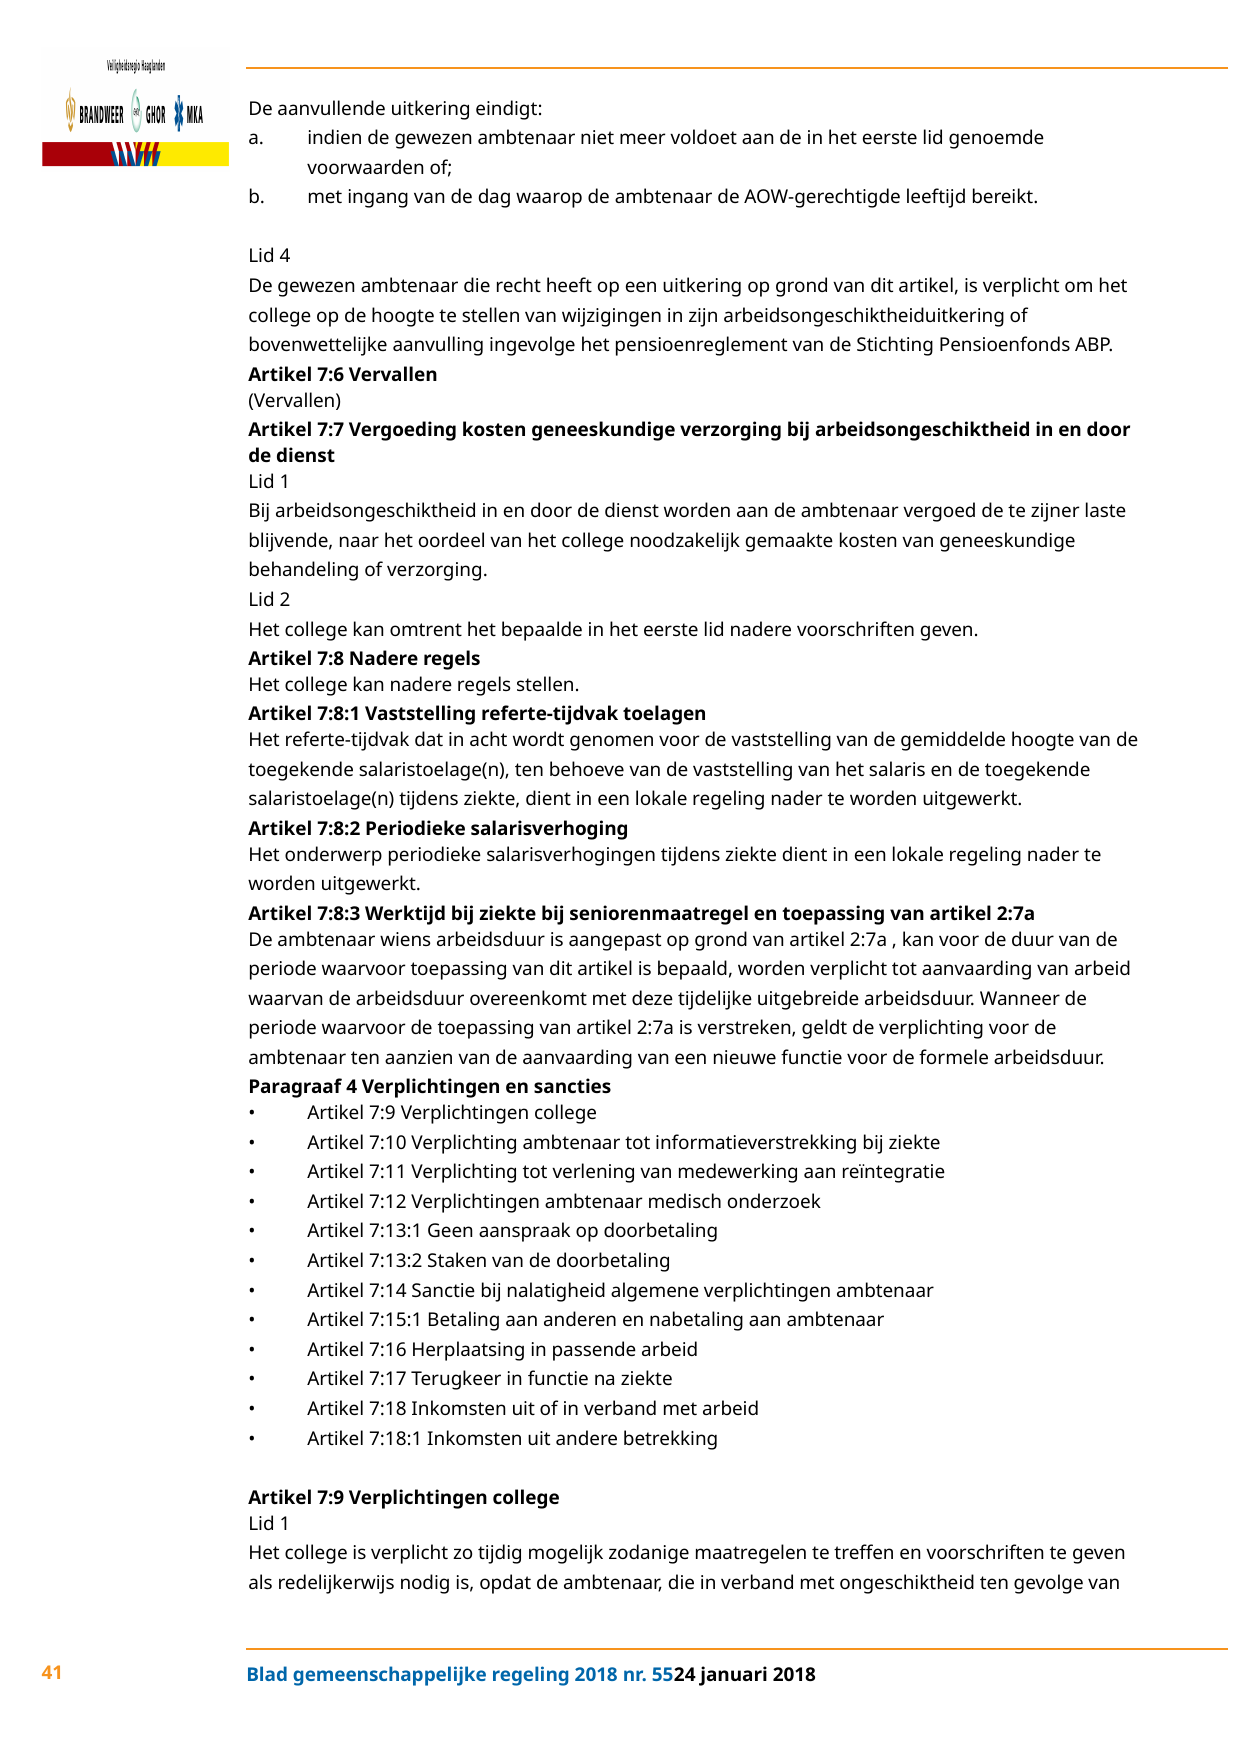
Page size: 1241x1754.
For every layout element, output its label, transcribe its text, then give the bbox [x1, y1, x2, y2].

list Artikel 7:14 Sanctie bij nalatigheid algemene verplichtingen ambtenaar [248, 1277, 1152, 1303]
text Artikel 7:9 Verplichtingen college [248, 1484, 1152, 1510]
text Lid 1 [248, 1510, 1152, 1535]
text Artikel 7:8:1 Vaststelling referte-tijdvak toelagen [248, 701, 1152, 726]
text De aanvullende uitkering eindigt: [248, 95, 1152, 121]
text Het college is verplicht zo tijdig mogelijk zodanige maatregelen te treffen en voorschriften te geven als redelijkerwijs nodig is, opdat de ambtenaar, die in verband met ongeschiktheid ten gevolge van [248, 1539, 1152, 1594]
list Artikel 7:13:1 Geen aanspraak op doorbetaling [248, 1218, 1152, 1243]
text Het college kan nadere regels stellen. [248, 671, 1152, 697]
list Artikel 7:17 Terugkeer in functie na ziekte [248, 1366, 1152, 1391]
list Artikel 7:11 Verplichting tot verlening van medewerking aan reïntegratie [248, 1158, 1152, 1184]
list met ingang van de dag waarop de ambtenaar de AOW-gerechtigde leeftijd bereikt. [248, 183, 1152, 209]
text De ambtenaar wiens arbeidsduur is aangepast op grond van artikel 2:7a , kan voor de duur van de periode waarvoor toepassing van dit artikel is bepaald, worden verplicht tot aanvaarding van arbeid waarvan de arbeidsduur overeenkomt met deze tijdelijke uitgebreide arbeidsduur. Wanneer de periode waarvoor de toepassing van artikel 2:7a is verstreken, geldt de verplichting voor de ambtenaar ten aanzien van de aanvaarding van een nieuwe functie voor de formele arbeidsduur. [248, 926, 1152, 1070]
text Lid 4 [248, 243, 1152, 268]
text Artikel 7:8:3 Werktijd bij ziekte bij seniorenmaatregel en toepassing van artikel 2:7a [248, 900, 1152, 926]
list Artikel 7:18:1 Inkomsten uit andere betrekking [248, 1425, 1152, 1451]
list Artikel 7:10 Verplichting ambtenaar tot informatieverstrekking bij ziekte [248, 1129, 1152, 1155]
list Artikel 7:15:1 Betaling aan anderen en nabetaling aan ambtenaar [248, 1306, 1152, 1332]
text Artikel 7:8:2 Periodieke salarisverhoging [248, 815, 1152, 841]
list Artikel 7:9 Verplichtingen college [248, 1099, 1152, 1125]
text (Vervallen) [248, 387, 1152, 412]
list indien de gewezen ambtenaar niet meer voldoet aan de in het eerste lid genoemde voorwaarden of; [248, 124, 1152, 180]
text Het onderwerp periodieke salarisverhogingen tijdens ziekte dient in een lokale regeling nader te worden uitgewerkt. [248, 841, 1152, 896]
text Artikel 7:6 Vervallen [248, 361, 1152, 387]
text Artikel 7:7 Vergoeding kosten geneeskundige verzorging bij arbeidsongeschiktheid in en door de dienst [248, 416, 1152, 468]
list Artikel 7:16 Herplaatsing in passende arbeid [248, 1336, 1152, 1362]
text Artikel 7:8 Nadere regels [248, 645, 1152, 671]
text Lid 1 [248, 468, 1152, 493]
text Het college kan omtrent het bepaalde in het eerste lid nadere voorschriften geven. [248, 616, 1152, 641]
list Artikel 7:13:2 Staken van de doorbetaling [248, 1247, 1152, 1273]
text Het referte-tijdvak dat in acht wordt genomen voor de vaststelling van de gemiddelde hoogte van de toegekende salaristoelage(n), ten behoeve van de vaststelling van het salaris en de toegekende salaristoelage(n) tijdens ziekte, dient in een lokale regeling nader te worden uitgewerkt. [248, 726, 1152, 811]
list Artikel 7:18 Inkomsten uit of in verband met arbeid [248, 1395, 1152, 1421]
text Paragraaf 4 Verplichtingen en sancties [248, 1074, 1152, 1099]
picture [41, 47, 231, 172]
text Bij arbeidsongeschiktheid in en door de dienst worden aan de ambtenaar vergoed de te zijner laste blijvende, naar het oordeel van het college noodzakelijk gemaakte kosten van geneeskundige behandeling of verzorging. [248, 497, 1152, 582]
text De gewezen ambtenaar die recht heeft op een uitkering op grond van dit artikel, is verplicht om het college op de hoogte te stellen van wijzigingen in zijn arbeidsongeschiktheiduitkering of bovenwettelijke aanvulling ingevolge het pensioenreglement van de Stichting Pensioenfonds ABP. [248, 272, 1152, 357]
text Lid 2 [248, 586, 1152, 612]
list Artikel 7:12 Verplichtingen ambtenaar medisch onderzoek [248, 1188, 1152, 1214]
